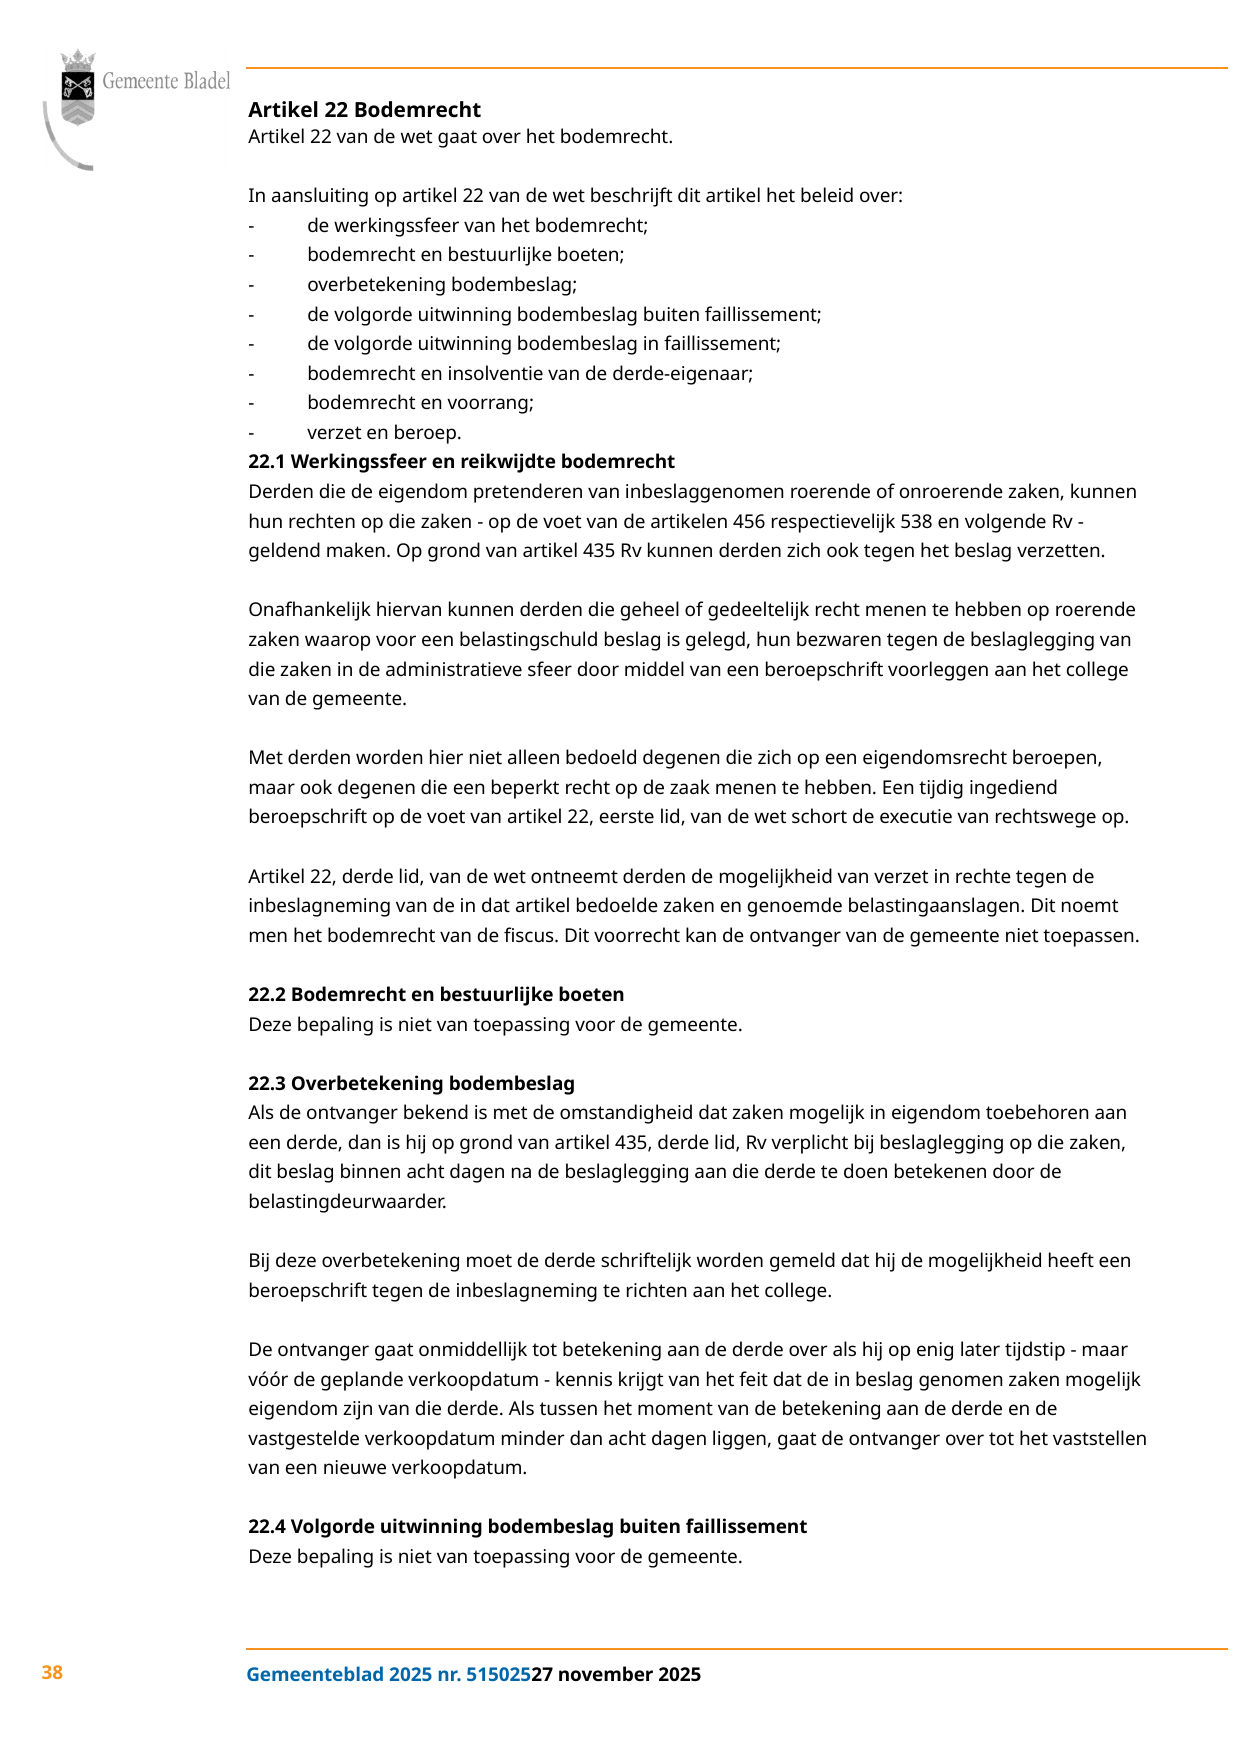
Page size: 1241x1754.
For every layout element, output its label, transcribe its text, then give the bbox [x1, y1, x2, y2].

list de werkingssfeer van het bodemrecht; [248, 212, 1152, 238]
text Derden die de eigendom pretenderen van inbeslaggenomen roerende of onroerende zaken, kunnen hun rechten op die zaken - op de voet van de artikelen 456 respectievelijk 538 en volgende Rv - geldend maken. Op grond van artikel 435 Rv kunnen derden zich ook tegen het beslag verzetten. [248, 478, 1152, 563]
list de volgorde uitwinning bodembeslag buiten faillissement; [248, 301, 1152, 326]
text Artikel 22 van de wet gaat over het bodemrecht. [248, 123, 1152, 149]
text De ontvanger gaat onmiddellijk tot betekening aan de derde over als hij op enig later tijdstip - maar vóór de geplande verkoopdatum - kennis krijgt van het feit dat de in beslag genomen zaken mogelijk eigendom zijn van die derde. Als tussen het moment van de betekening aan de derde en de vastgestelde verkoopdatum minder dan acht dagen liggen, gaat de ontvanger over tot het vaststellen van een nieuwe verkoopdatum. [248, 1336, 1152, 1480]
list overbetekening bodembeslag; [248, 271, 1152, 297]
text Deze bepaling is niet van toepassing voor de gemeente. [248, 1011, 1152, 1036]
text 22.3 Overbetekening bodembeslag [248, 1070, 1152, 1096]
text Artikel 22 Bodemrecht [248, 95, 1152, 123]
text 22.1 Werkingssfeer en reikwijdte bodemrecht [248, 449, 1152, 474]
list bodemrecht en insolventie van de derde-eigenaar; [248, 360, 1152, 386]
text 22.2 Bodemrecht en bestuurlijke boeten [248, 981, 1152, 1007]
text Artikel 22, derde lid, van de wet ontneemt derden de mogelijkheid van verzet in rechte tegen de inbeslagneming van de in dat artikel bedoelde zaken en genoemde belastingaanslagen. Dit noemt men het bodemrecht van de fiscus. Dit voorrecht kan de ontvanger van de gemeente niet toepassen. [248, 863, 1152, 948]
text Met derden worden hier niet alleen bedoeld degenen die zich op een eigendomsrecht beroepen, maar ook degenen die een beperkt recht op de zaak menen te hebben. Een tijdig ingediend beroepschrift op de voet van artikel 22, eerste lid, van de wet schort de executie van rechtswege op. [248, 744, 1152, 829]
text 22.4 Volgorde uitwinning bodembeslag buiten faillissement [248, 1514, 1152, 1539]
picture [41, 47, 231, 172]
text Onafhankelijk hiervan kunnen derden die geheel of gedeeltelijk recht menen te hebben op roerende zaken waarop voor een belastingschuld beslag is gelegd, hun bezwaren tegen de beslaglegging van die zaken in de administratieve sfeer door middel van een beroepschrift voorleggen aan het college van de gemeente. [248, 597, 1152, 711]
list de volgorde uitwinning bodembeslag in faillissement; [248, 330, 1152, 356]
text Bij deze overbetekening moet de derde schriftelijk worden gemeld dat hij de mogelijkheid heeft een beroepschrift tegen de inbeslagneming te richten aan het college. [248, 1247, 1152, 1303]
list verzet en beroep. [248, 419, 1152, 445]
text Als de ontvanger bekend is met de omstandigheid dat zaken mogelijk in eigendom toebehoren aan een derde, dan is hij op grond van artikel 435, derde lid, Rv verplicht bij beslaglegging op die zaken, dit beslag binnen acht dagen na de beslaglegging aan die derde te doen betekenen door de belastingdeurwaarder. [248, 1099, 1152, 1214]
text In aansluiting op artikel 22 van de wet beschrijft dit artikel het beleid over: [248, 182, 1152, 208]
list bodemrecht en bestuurlijke boeten; [248, 242, 1152, 267]
text Deze bepaling is niet van toepassing voor de gemeente. [248, 1543, 1152, 1569]
list bodemrecht en voorrang; [248, 389, 1152, 415]
